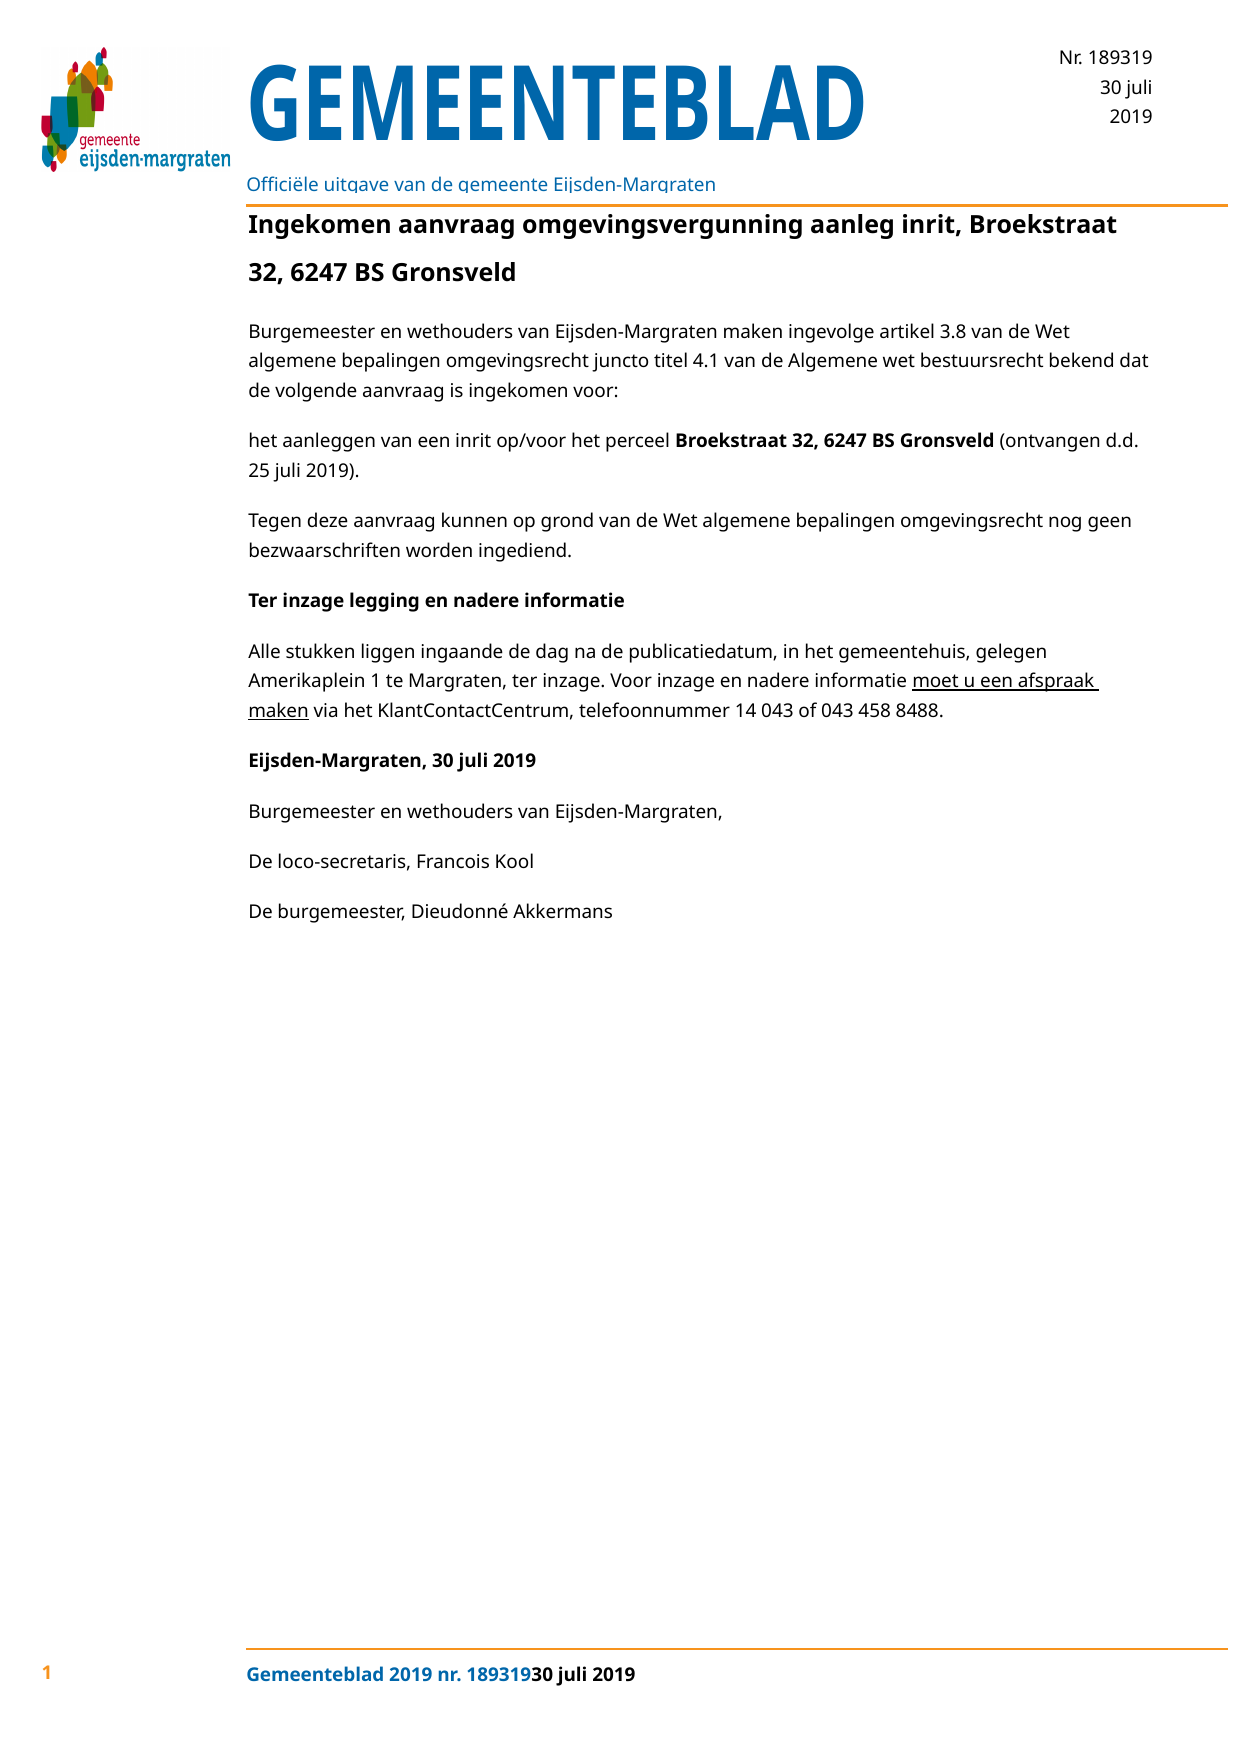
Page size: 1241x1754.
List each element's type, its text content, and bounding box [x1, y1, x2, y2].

text De burgemeester, Dieudonné Akkermans [248, 899, 1152, 924]
text Tegen deze aanvraag kunnen op grond van de Wet algemene bepalingen omgevingsrecht nog geen bezwaarschriften worden ingediend. [248, 507, 1152, 563]
text Burgemeester en wethouders van Eijsden-Margraten, [248, 798, 1152, 824]
text Alle stukken liggen ingaande de dag na de publicatiedatum, in het gemeentehuis, gelegen Amerikaplein 1 te Margraten, ter inzage. Voor inzage en nadere informatie moet u een afspraak maken via het KlantContactCentrum, telefoonnummer 14 043 of 043 458 8488. [248, 638, 1152, 723]
text Eijsden-Margraten, 30 juli 2019 [248, 747, 1152, 773]
text het aanleggen van een inrit op/voor het perceel Broekstraat 32, 6247 BS Gronsveld (ontvangen d.d. 25 juli 2019). [248, 427, 1152, 483]
picture [41, 47, 231, 172]
text Ter inzage legging en nadere informatie [248, 587, 1152, 613]
text Ingekomen aanvraag omgevingsvergunning aanleg inrit, Broekstraat 32, 6247 BS Gronsveld [248, 207, 1152, 288]
text De loco-secretaris, Francois Kool [248, 848, 1152, 874]
text Burgemeester en wethouders van Eijsden-Margraten maken ingevolge artikel 3.8 van de Wet algemene bepalingen omgevingsrecht juncto titel 4.1 van de Algemene wet bestuursrecht bekend dat de volgende aanvraag is ingekomen voor: [248, 318, 1152, 403]
